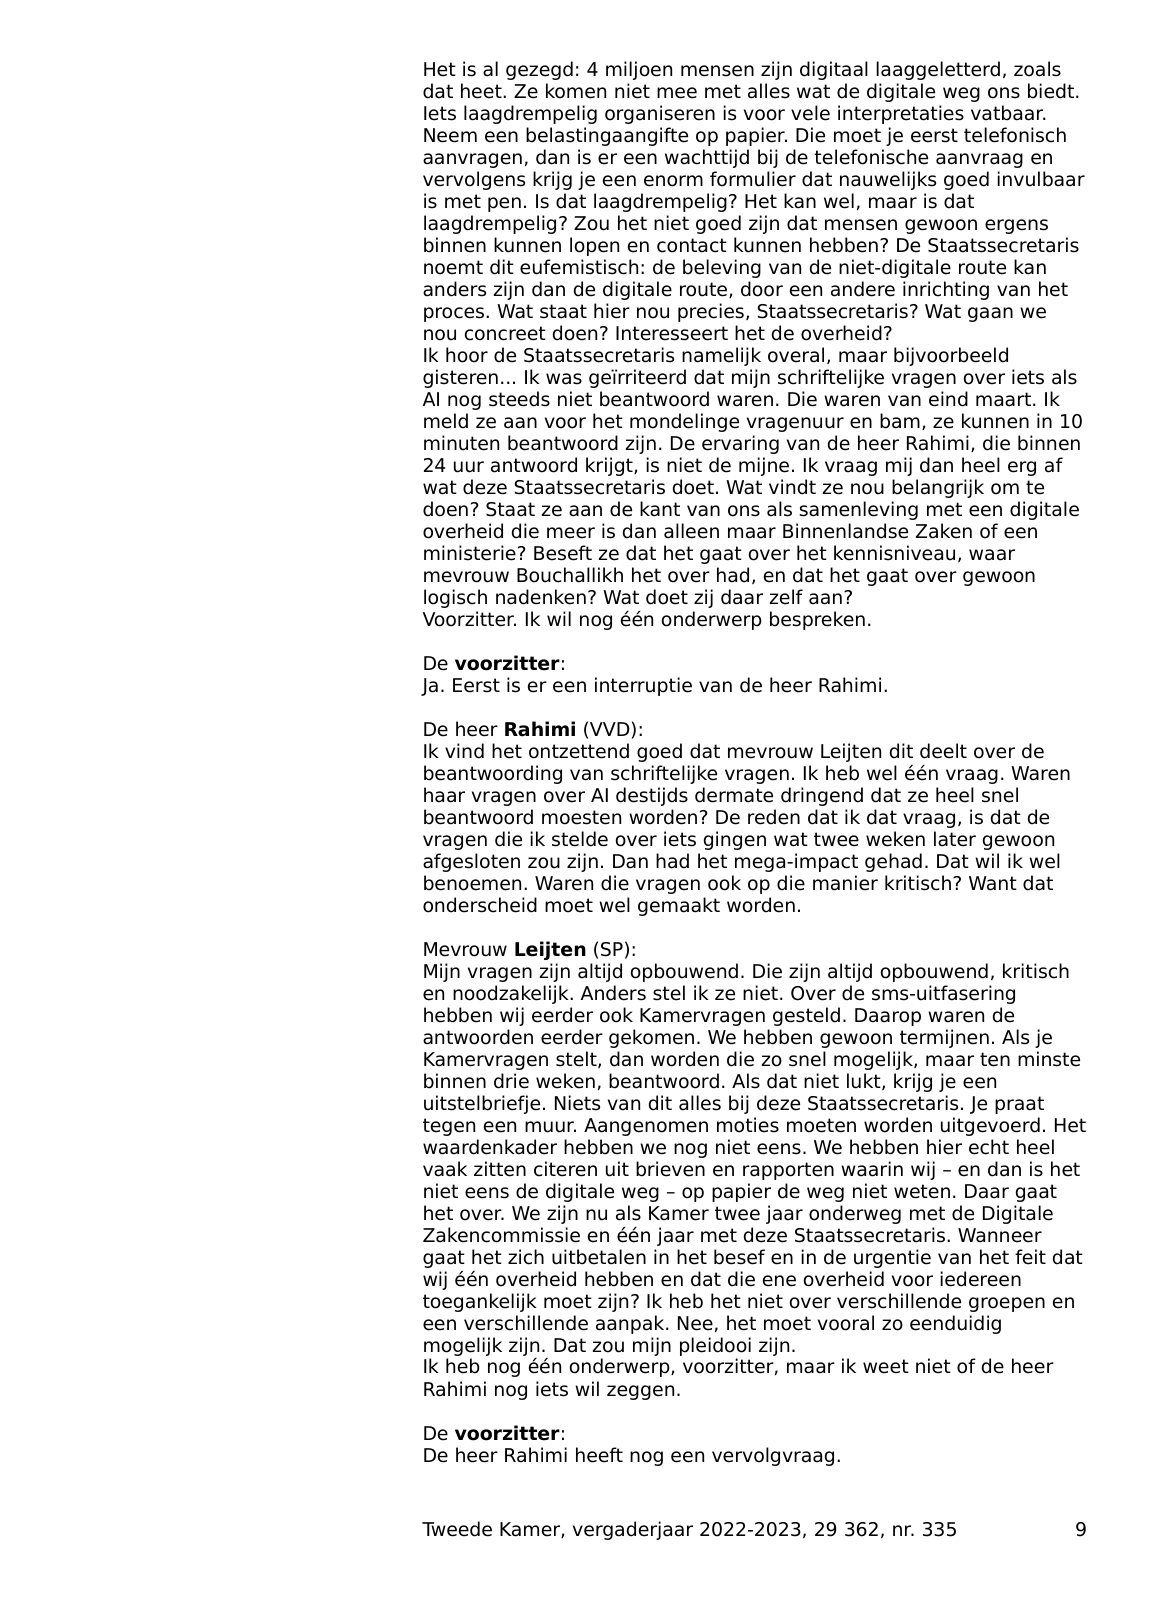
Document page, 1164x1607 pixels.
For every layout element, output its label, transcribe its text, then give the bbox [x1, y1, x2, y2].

text Ik hoor de Staatssecretaris namelijk overal, maar bijvoorbeeld gisteren... Ik was geïrriteerd dat mijn schriftelijke vragen over iets als AI nog steeds niet beantwoord waren. Die waren van eind maart. Ik meld ze aan voor het mondelinge vragenuur en bam, ze kunnen in 10 minuten beantwoord zijn. De ervaring van de heer Rahimi, die binnen 24 uur antwoord krijgt, is niet de mijne. Ik vraag mij dan heel erg af wat deze Staatssecretaris doet. Wat vindt ze nou belangrijk om te doen? Staat ze aan de kant van ons als samenleving met een digitale overheid die meer is dan alleen maar Binnenlandse Zaken of een ministerie? Beseft ze dat het gaat over het kennisniveau, waar mevrouw Bouchallikh het over had, en dat het gaat over gewoon logisch nadenken? Wat doet zij daar zelf aan? [422, 345, 1087, 608]
text De voorzitter: [422, 653, 1087, 675]
text Het is al gezegd: 4 miljoen mensen zijn digitaal laaggeletterd, zoals dat heet. Ze komen niet mee met alles wat de digitale weg ons biedt. Iets laagdrempelig organiseren is voor vele interpretaties vatbaar. Neem een belastingaangifte op papier. Die moet je eerst telefonisch aanvragen, dan is er een wachttijd bij de telefonische aanvraag en vervolgens krijg je een enorm formulier dat nauwelijks goed invulbaar is met pen. Is dat laagdrempelig? Het kan wel, maar is dat laagdrempelig? Zou het niet goed zijn dat mensen gewoon ergens binnen kunnen lopen en contact kunnen hebben? De Staatssecretaris noemt dit eufemistisch: de beleving van de niet-digitale route kan anders zijn dan de digitale route, door een andere inrichting van het proces. Wat staat hier nou precies, Staatssecretaris? Wat gaan we nou concreet doen? Interesseert het de overheid? [422, 59, 1087, 345]
text Ik heb nog één onderwerp, voorzitter, maar ik weet niet of de heer Rahimi nog iets wil zeggen. [422, 1356, 1087, 1400]
text De heer Rahimi (VVD): [422, 719, 1087, 741]
text Voorzitter. Ik wil nog één onderwerp bespreken. [422, 608, 1087, 631]
text De voorzitter: [422, 1423, 1087, 1444]
text Ik vind het ontzettend goed dat mevrouw Leijten dit deelt over de beantwoording van schriftelijke vragen. Ik heb wel één vraag. Waren haar vragen over AI destijds dermate dringend dat ze heel snel beantwoord moesten worden? De reden dat ik dat vraag, is dat de vragen die ik stelde over iets gingen wat twee weken later gewoon afgesloten zou zijn. Dan had het mega-impact gehad. Dat wil ik wel benoemen. Waren die vragen ook op die manier kritisch? Want dat onderscheid moet wel gemaakt worden. [422, 741, 1087, 917]
text Mevrouw Leijten (SP): [422, 939, 1087, 961]
text Mijn vragen zijn altijd opbouwend. Die zijn altijd opbouwend, kritisch en noodzakelijk. Anders stel ik ze niet. Over de sms-uitfasering hebben wij eerder ook Kamervragen gesteld. Daarop waren de antwoorden eerder gekomen. We hebben gewoon termijnen. Als je Kamervragen stelt, dan worden die zo snel mogelijk, maar ten minste binnen drie weken, beantwoord. Als dat niet lukt, krijg je een uitstelbriefje. Niets van dit alles bij deze Staatssecretaris. Je praat tegen een muur. Aangenomen moties moeten worden uitgevoerd. Het waardenkader hebben we nog niet eens. We hebben hier echt heel vaak zitten citeren uit brieven en rapporten waarin wij – en dan is het niet eens de digitale weg – op papier de weg niet weten. Daar gaat het over. We zijn nu als Kamer twee jaar onderweg met de Digitale Zakencommissie en één jaar met deze Staatssecretaris. Wanneer gaat het zich uitbetalen in het besef en in de urgentie van het feit dat wij één overheid hebben en dat die ene overheid voor iedereen toegankelijk moet zijn? Ik heb het niet over verschillende groepen en een verschillende aanpak. Nee, het moet vooral zo eenduidig mogelijk zijn. Dat zou mijn pleidooi zijn. [422, 961, 1087, 1356]
text De heer Rahimi heeft nog een vervolgvraag. [422, 1444, 1087, 1467]
text Ja. Eerst is er een interruptie van de heer Rahimi. [422, 675, 1087, 697]
